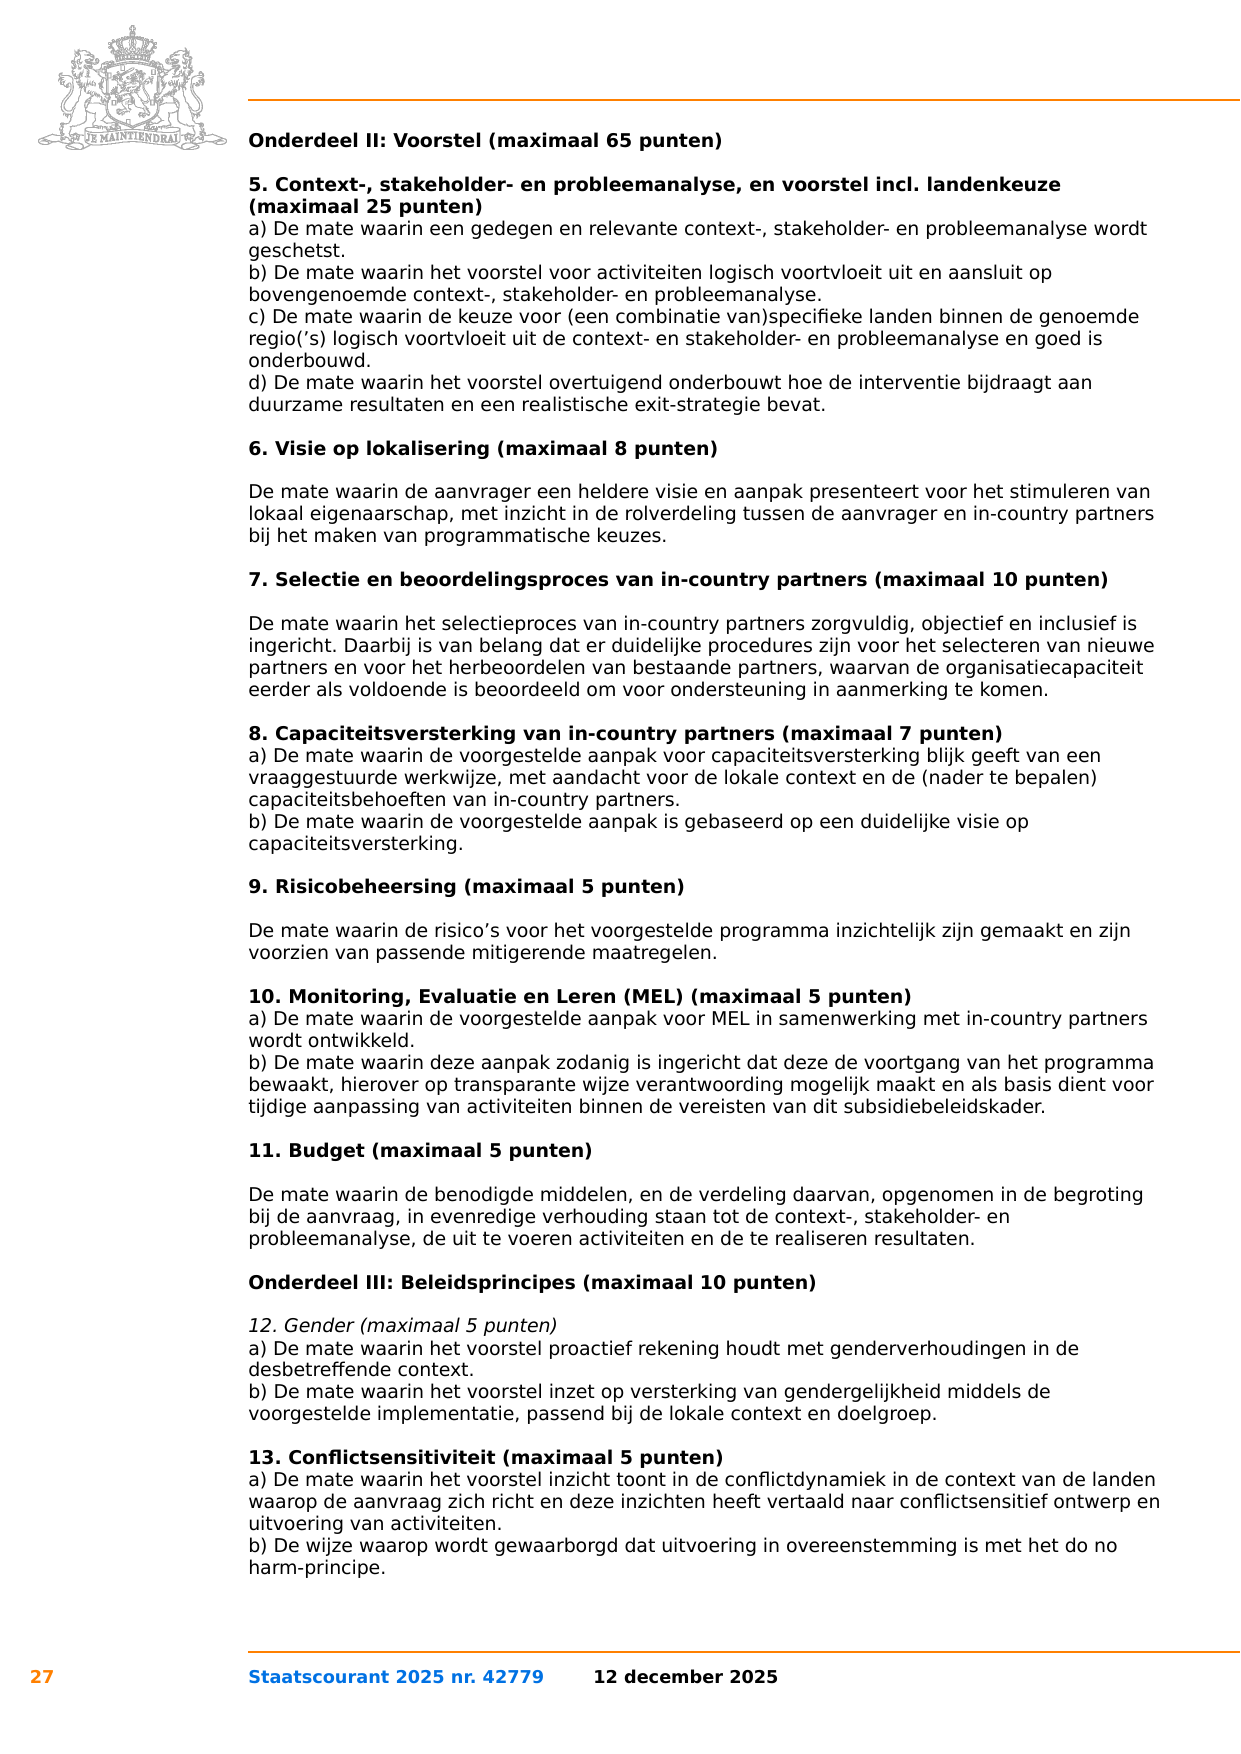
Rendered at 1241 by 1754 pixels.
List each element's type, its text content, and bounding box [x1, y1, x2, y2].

text a) De mate waarin de voorgestelde aanpak voor MEL in samenwerking met in-country partners wordt ontwikkeld. [248, 1008, 1163, 1052]
subtitle 10. Monitoring, Evaluatie en Leren (MEL) (maximaal 5 punten) [248, 986, 1163, 1008]
subtitle 9. Risicobeheersing (maximaal 5 punten) [248, 876, 1163, 898]
text a) De mate waarin het voorstel proactief rekening houdt met genderverhoudingen in de desbetreffende context. [248, 1337, 1163, 1381]
subtitle 11. Budget (maximaal 5 punten) [248, 1140, 1163, 1162]
subtitle 12. Gender (maximaal 5 punten) [248, 1315, 1163, 1337]
text De mate waarin de aanvrager een heldere visie en aanpak presenteert voor het stimuleren van lokaal eigenaarschap, met inzicht in de rolverdeling tussen de aanvrager en in-country partners bij het maken van programmatische keuzes. [248, 481, 1163, 547]
subtitle Onderdeel II: Voorstel (maximaal 65 punten) [248, 130, 1163, 152]
subtitle 13. Conflictsensitiviteit (maximaal 5 punten) [248, 1447, 1163, 1469]
text b) De wijze waarop wordt gewaarborgd dat uitvoering in overeenstemming is met het do no harm-principe. [248, 1535, 1163, 1579]
subtitle 8. Capaciteitsversterking van in-country partners (maximaal 7 punten) [248, 723, 1163, 745]
text b) De mate waarin deze aanpak zodanig is ingericht dat deze de voortgang van het programma bewaakt, hierover op transparante wijze verantwoording mogelijk maakt en als basis dient voor tijdige aanpassing van activiteiten binnen de vereisten van dit subsidiebeleidskader. [248, 1052, 1163, 1118]
text a) De mate waarin een gedegen en relevante context-, stakeholder- en probleemanalyse wordt geschetst. [248, 218, 1163, 262]
subtitle 5. Context-, stakeholder- en probleemanalyse, en voorstel incl. landenkeuze (maximaal 25 punten) [248, 174, 1163, 218]
text De mate waarin de benodigde middelen, en de verdeling daarvan, opgenomen in de begroting bij de aanvraag, in evenredige verhouding staan tot de context-, stakeholder- en probleemanalyse, de uit te voeren activiteiten en de te realiseren resultaten. [248, 1184, 1163, 1250]
text De mate waarin het selectieproces van in-country partners zorgvuldig, objectief en inclusief is ingericht. Daarbij is van belang dat er duidelijke procedures zijn voor het selecteren van nieuwe partners en voor het herbeoordelen van bestaande partners, waarvan de organisatiecapaciteit eerder als voldoende is beoordeeld om voor ondersteuning in aanmerking te komen. [248, 613, 1163, 701]
text De mate waarin de risico’s voor het voorgestelde programma inzichtelijk zijn gemaakt en zijn voorzien van passende mitigerende maatregelen. [248, 920, 1163, 964]
text b) De mate waarin het voorstel inzet op versterking van gendergelijkheid middels de voorgestelde implementatie, passend bij de lokale context en doelgroep. [248, 1381, 1163, 1425]
text b) De mate waarin het voorstel voor activiteiten logisch voortvloeit uit en aansluit op bovengenoemde context-, stakeholder- en probleemanalyse. [248, 262, 1163, 306]
text a) De mate waarin de voorgestelde aanpak voor capaciteitsversterking blijk geeft van een vraaggestuurde werkwijze, met aandacht voor de lokale context en de (nader te bepalen) capaciteitsbehoeften van in-country partners. [248, 745, 1163, 811]
text a) De mate waarin het voorstel inzicht toont in de conflictdynamiek in de context van de landen waarop de aanvraag zich richt en deze inzichten heeft vertaald naar conflictsensitief ontwerp en uitvoering van activiteiten. [248, 1469, 1163, 1535]
subtitle Onderdeel III: Beleidsprincipes (maximaal 10 punten) [248, 1272, 1163, 1293]
picture [38, 25, 227, 150]
text b) De mate waarin de voorgestelde aanpak is gebaseerd op een duidelijke visie op capaciteitsversterking. [248, 811, 1163, 854]
text d) De mate waarin het voorstel overtuigend onderbouwt hoe de interventie bijdraagt aan duurzame resultaten en een realistische exit-strategie bevat. [248, 372, 1163, 416]
subtitle 6. Visie op lokalisering (maximaal 8 punten) [248, 437, 1163, 459]
text c) De mate waarin de keuze voor (een combinatie van)specifieke landen binnen de genoemde regio(’s) logisch voortvloeit uit de context- en stakeholder- en probleemanalyse en goed is onderbouwd. [248, 306, 1163, 372]
subtitle 7. Selectie en beoordelingsproces van in-country partners (maximaal 10 punten) [248, 569, 1163, 591]
